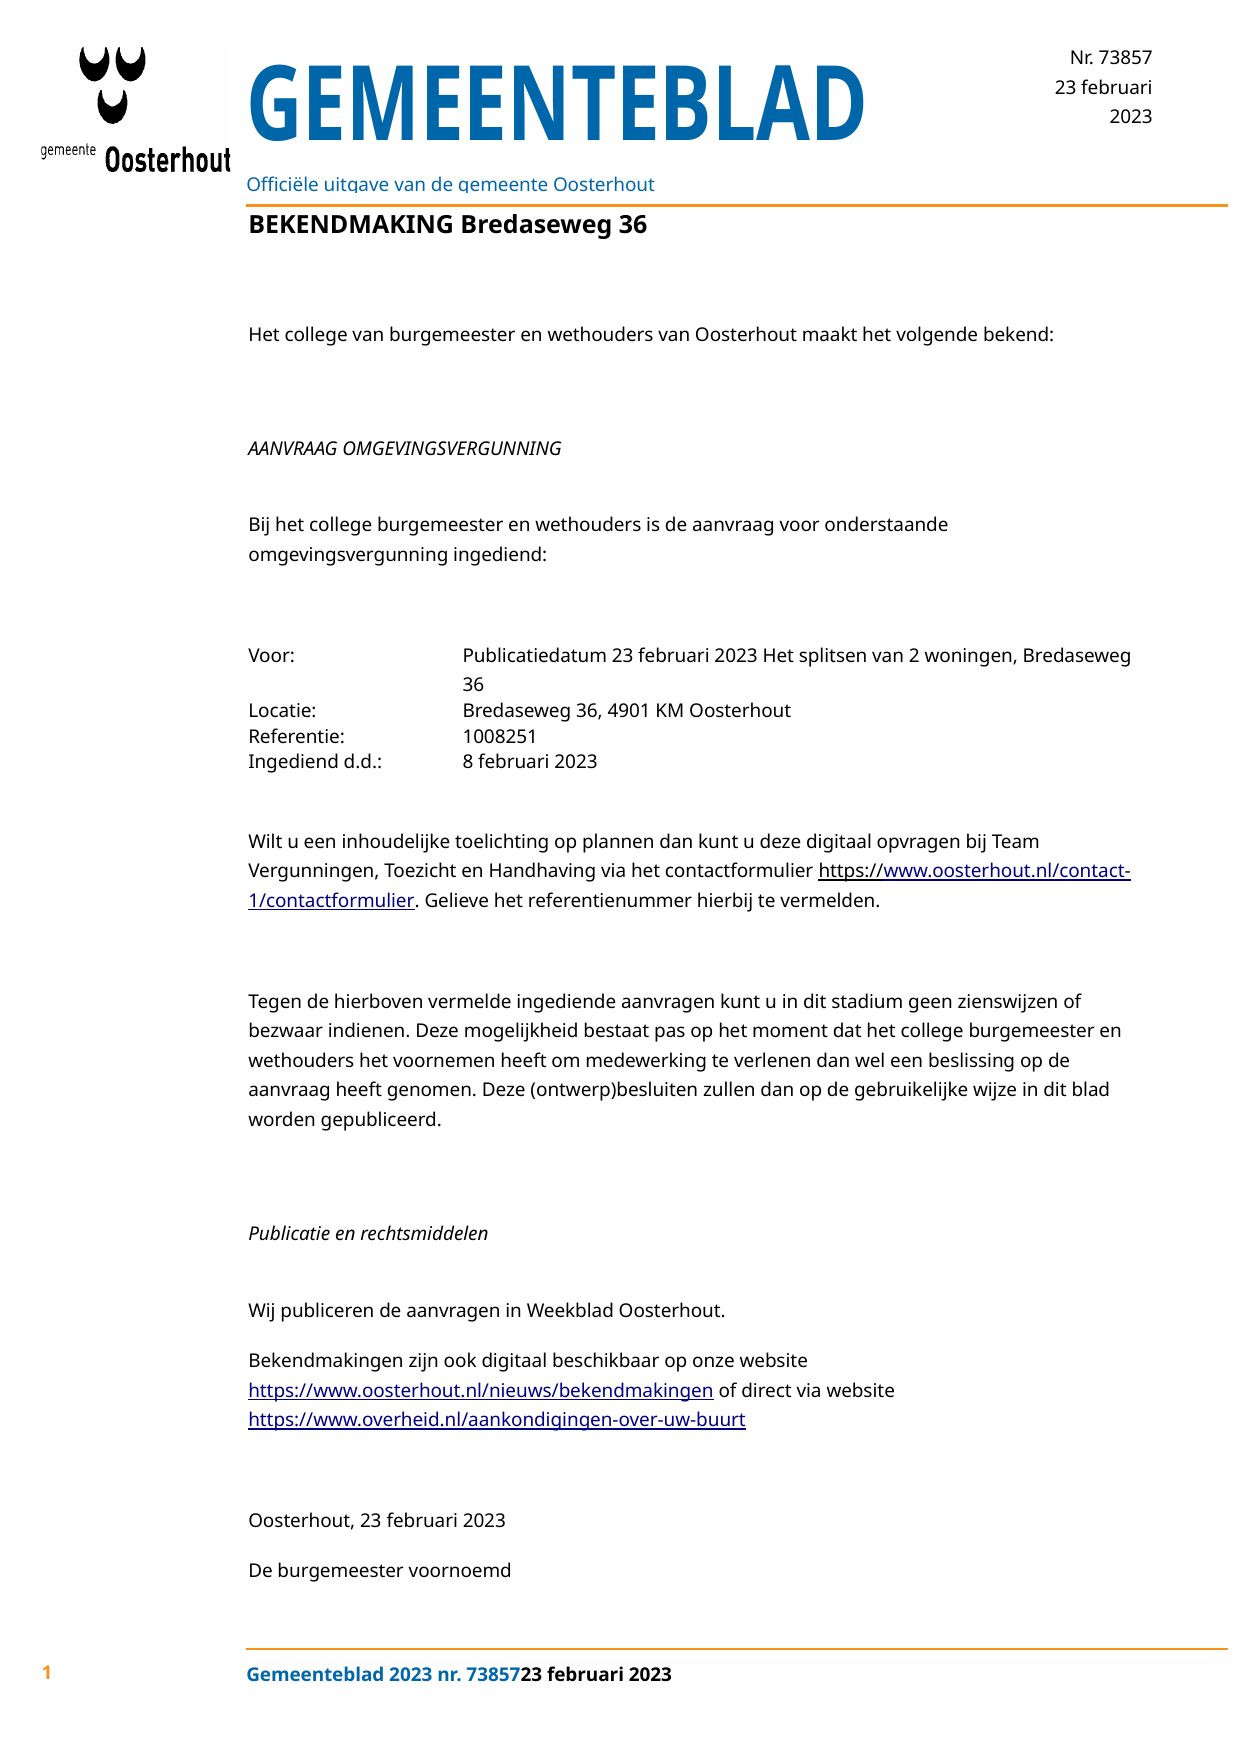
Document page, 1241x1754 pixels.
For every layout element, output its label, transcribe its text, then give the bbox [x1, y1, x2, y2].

table_header Publicatiedatum 23 februari 2023 Het splitsen van 2 woningen, Bredaseweg 36 [462, 642, 1152, 697]
table_cell 8 februari 2023 [462, 749, 1152, 774]
table_cell Ingediend d.d.: [248, 749, 462, 774]
text Wij publiceren de aanvragen in Weekblad Oosterhout. [248, 1297, 1152, 1322]
table_cell Locatie: [248, 697, 462, 723]
text BEKENDMAKING Bredaseweg 36 [248, 207, 1152, 241]
text Bij het college burgemeester en wethouders is de aanvraag voor onderstaande omgevingsvergunning ingediend: [248, 511, 1152, 567]
table_cell 1008251 [462, 723, 1152, 748]
picture [41, 47, 231, 172]
text AANVRAAG OMGEVINGSVERGUNNING [248, 435, 1152, 461]
table_cell Referentie: [248, 723, 462, 748]
text Publicatie en rechtsmiddelen [248, 1221, 1152, 1246]
text Wilt u een inhoudelijke toelichting op plannen dan kunt u deze digitaal opvragen bij Team Vergunningen, Toezicht en Handhaving via het contactformulier https://www.oosterhout.nl/contact-1/contactformulier. Gelieve het referentienummer hierbij te vermelden. [248, 828, 1152, 913]
text De burgemeester voornoemd [248, 1558, 1152, 1583]
table_cell Bredaseweg 36, 4901 KM Oosterhout [462, 697, 1152, 723]
text Bekendmakingen zijn ook digitaal beschikbaar op onze website https://www.oosterhout.nl/nieuws/bekendmakingen of direct via website https://www.overheid.nl/aankondigingen-over-uw-buurt [248, 1347, 1152, 1432]
text Oosterhout, 23 februari 2023 [248, 1507, 1152, 1533]
table_header Voor: [248, 642, 462, 697]
text Tegen de hierboven vermelde ingediende aanvragen kunt u in dit stadium geen zienswijzen of bezwaar indienen. Deze mogelijkheid bestaat pas op het moment dat het college burgemeester en wethouders het voornemen heeft om medewerking te verlenen dan wel een beslissing op de aanvraag heeft genomen. Deze (ontwerp)besluiten zullen dan op de gebruikelijke wijze in dit blad worden gepubliceerd. [248, 988, 1152, 1132]
text Het college van burgemeester en wethouders van Oosterhout maakt het volgende bekend: [248, 321, 1152, 346]
